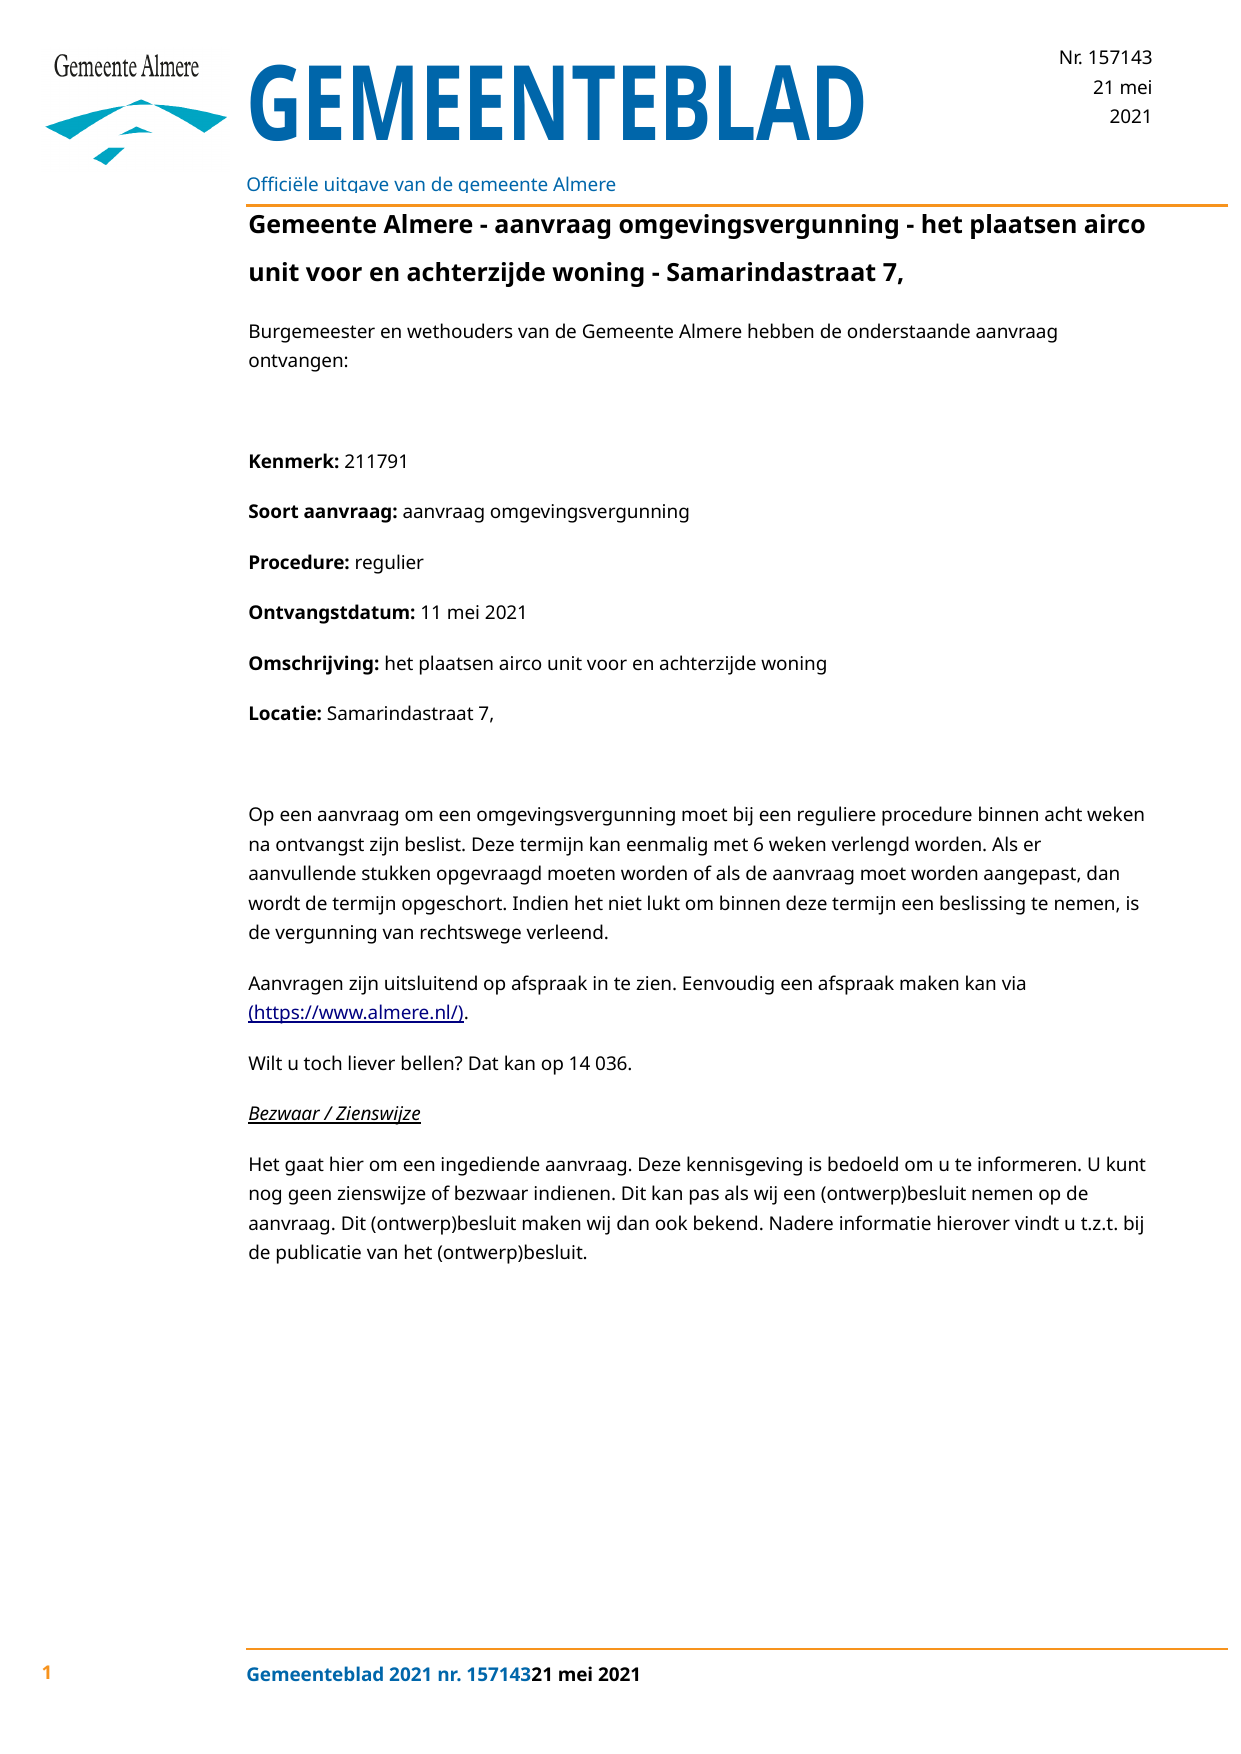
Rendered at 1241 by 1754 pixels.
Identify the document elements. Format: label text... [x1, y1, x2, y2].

text Kenmerk: 211791 [248, 448, 1152, 474]
text Aanvragen zijn uitsluitend op afspraak in te zien. Eenvoudig een afspraak maken kan via (https://www.almere.nl/). [248, 970, 1152, 1025]
text Bezwaar / Zienswijze [248, 1100, 1152, 1126]
text Burgemeester en wethouders van de Gemeente Almere hebben de onderstaande aanvraag ontvangen: [248, 318, 1152, 373]
text Procedure: regulier [248, 549, 1152, 575]
text Op een aanvraag om een omgevingsvergunning moet bij een reguliere procedure binnen acht weken na ontvangst zijn beslist. Deze termijn kan eenmalig met 6 weken verlengd worden. Als er aanvullende stukken opgevraagd moeten worden of als de aanvraag moet worden aangepast, dan wordt de termijn opgeschort. Indien het niet lukt om binnen deze termijn een beslissing te nemen, is de vergunning van rechtswege verleend. [248, 801, 1152, 945]
text Het gaat hier om een ingediende aanvraag. Deze kennisgeving is bedoeld om u te informeren. U kunt nog geen zienswijze of bezwaar indienen. Dit kan pas als wij een (ontwerp)besluit nemen op de aanvraag. Dit (ontwerp)besluit maken wij dan ook bekend. Nadere informatie hierover vindt u t.z.t. bij de publicatie van het (ontwerp)besluit. [248, 1151, 1152, 1265]
text Locatie: Samarindastraat 7, [248, 700, 1152, 726]
text Soort aanvraag: aanvraag omgevingsvergunning [248, 499, 1152, 524]
text Omschrijving: het plaatsen airco unit voor en achterzijde woning [248, 650, 1152, 676]
text Wilt u toch liever bellen? Dat kan op 14 036. [248, 1050, 1152, 1076]
text Ontvangstdatum: 11 mei 2021 [248, 599, 1152, 625]
picture [41, 47, 231, 172]
text Gemeente Almere - aanvraag omgevingsvergunning - het plaatsen airco unit voor en achterzijde woning - Samarindastraat 7, [248, 207, 1152, 288]
